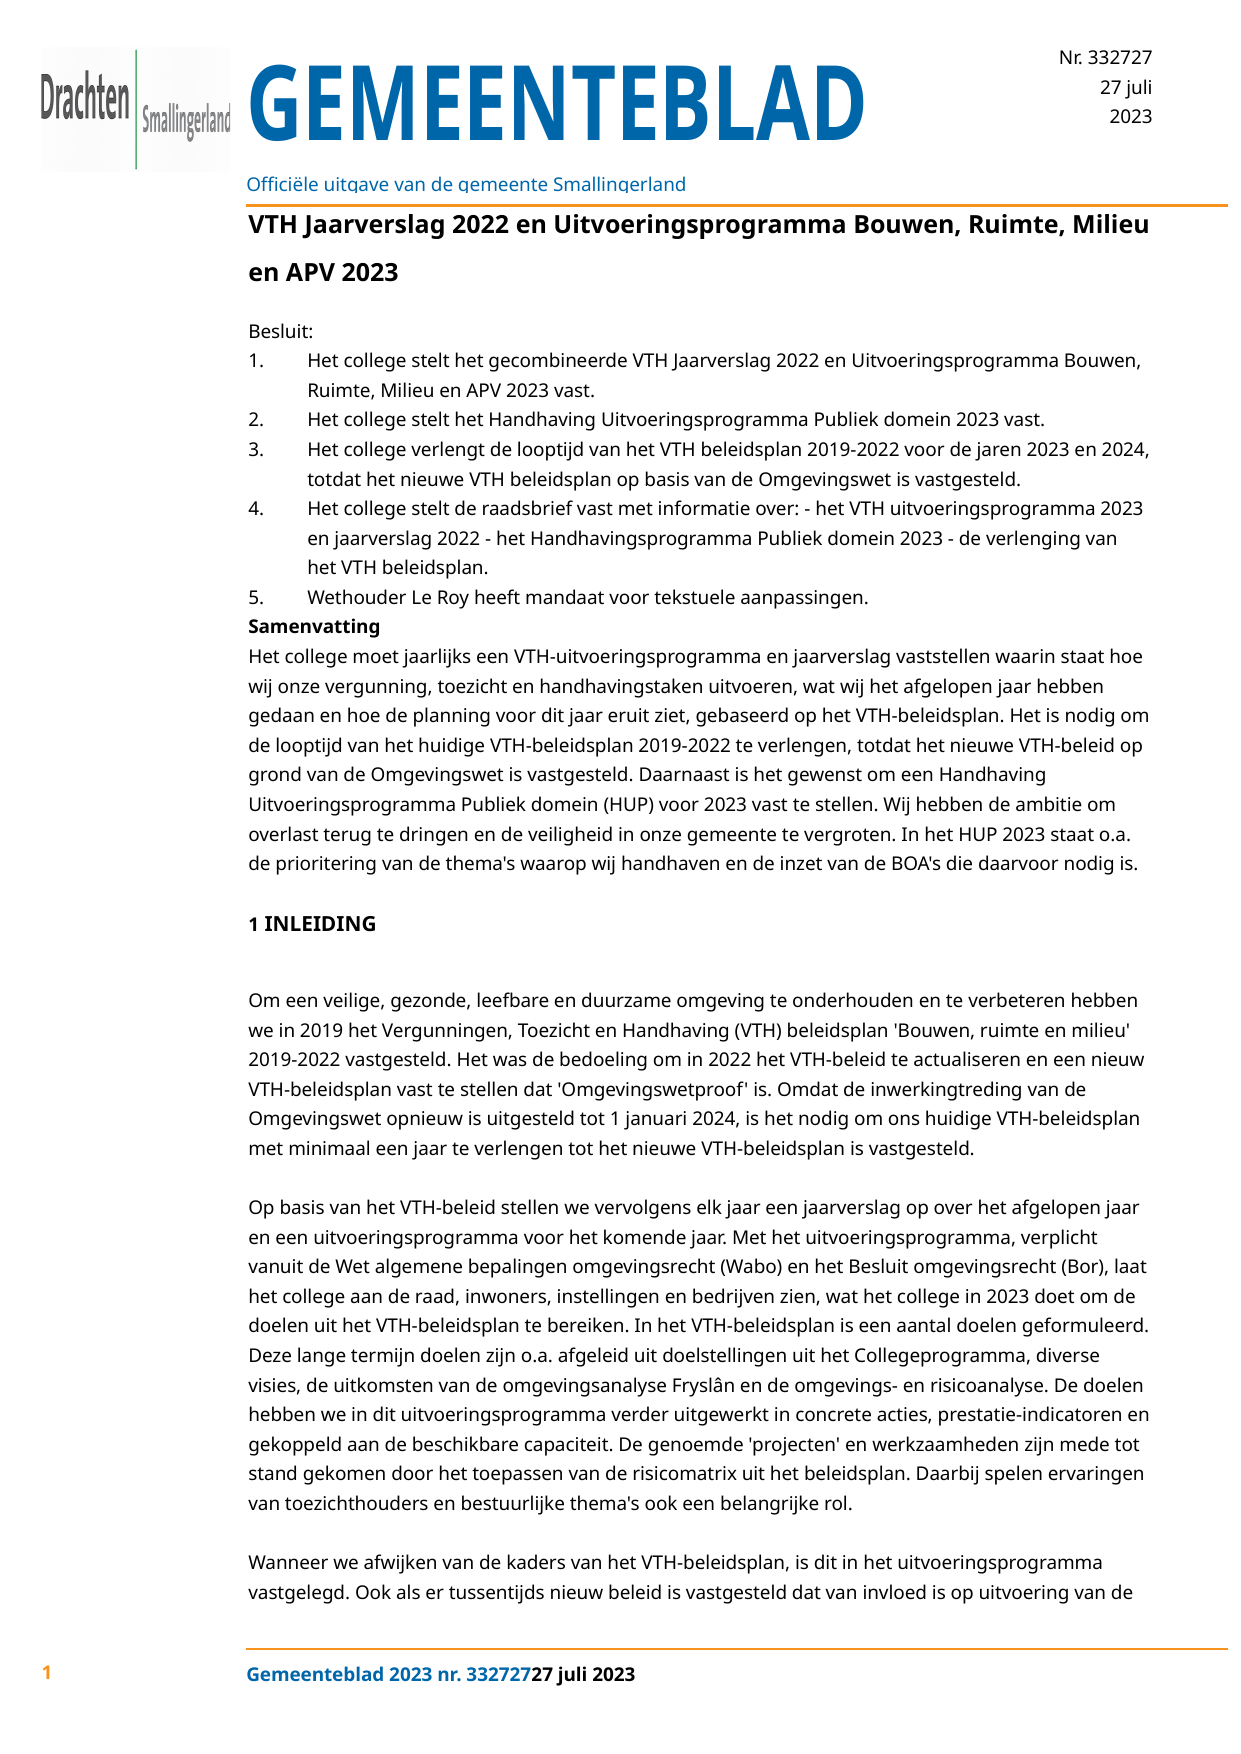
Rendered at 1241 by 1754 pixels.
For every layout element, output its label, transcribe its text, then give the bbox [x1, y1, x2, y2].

text Om een veilige, gezonde, leefbare en duurzame omgeving te onderhouden en te verbeteren hebben we in 2019 het Vergunningen, Toezicht en Handhaving (VTH) beleidsplan 'Bouwen, ruimte en milieu' 2019-2022 vastgesteld. Het was de bedoeling om in 2022 het VTH-beleid te actualiseren en een nieuw VTH-beleidsplan vast te stellen dat 'Omgevingswetproof' is. Omdat de inwerkingtreding van de Omgevingswet opnieuw is uitgesteld tot 1 januari 2024, is het nodig om ons huidige VTH-beleidsplan met minimaal een jaar te verlengen tot het nieuwe VTH-beleidsplan is vastgesteld. [248, 987, 1152, 1161]
list Het college verlengt de looptijd van het VTH beleidsplan 2019-2022 voor de jaren 2023 en 2024, totdat het nieuwe VTH beleidsplan op basis van de Omgevingswet is vastgesteld. [248, 436, 1152, 492]
text Besluit: [248, 318, 1152, 344]
picture [41, 47, 231, 172]
list Het college stelt de raadsbrief vast met informatie over: - het VTH uitvoeringsprogramma 2023 en jaarverslag 2022 - het Handhavingsprogramma Publiek domein 2023 - de verlenging van het VTH beleidsplan. [248, 495, 1152, 580]
text 1 INLEIDING [248, 909, 1152, 938]
text Op basis van het VTH-beleid stellen we vervolgens elk jaar een jaarverslag op over het afgelopen jaar en een uitvoeringsprogramma voor het komende jaar. Met het uitvoeringsprogramma, verplicht vanuit de Wet algemene bepalingen omgevingsrecht (Wabo) en het Besluit omgevingsrecht (Bor), laat het college aan de raad, inwoners, instellingen en bedrijven zien, wat het college in 2023 doet om de doelen uit het VTH-beleidsplan te bereiken. In het VTH-beleidsplan is een aantal doelen geformuleerd. Deze lange termijn doelen zijn o.a. afgeleid uit doelstellingen uit het Collegeprogramma, diverse visies, de uitkomsten van de omgevingsanalyse Fryslân en de omgevings- en risicoanalyse. De doelen hebben we in dit uitvoeringsprogramma verder uitgewerkt in concrete acties, prestatie-indicatoren en gekoppeld aan de beschikbare capaciteit. De genoemde 'projecten' en werkzaamheden zijn mede tot stand gekomen door het toepassen van de risicomatrix uit het beleidsplan. Daarbij spelen ervaringen van toezichthouders en bestuurlijke thema's ook een belangrijke rol. [248, 1194, 1152, 1516]
list Wethouder Le Roy heeft mandaat voor tekstuele aanpassingen. [248, 584, 1152, 610]
list Het college stelt het gecombineerde VTH Jaarverslag 2022 en Uitvoeringsprogramma Bouwen, Ruimte, Milieu en APV 2023 vast. [248, 347, 1152, 403]
text Wanneer we afwijken van de kaders van het VTH-beleidsplan, is dit in het uitvoeringsprogramma vastgelegd. Ook als er tussentijds nieuw beleid is vastgesteld dat van invloed is op uitvoering van de [248, 1549, 1152, 1605]
text VTH Jaarverslag 2022 en Uitvoeringsprogramma Bouwen, Ruimte, Milieu en APV 2023 [248, 207, 1152, 288]
text Het college moet jaarlijks een VTH-uitvoeringsprogramma en jaarverslag vaststellen waarin staat hoe wij onze vergunning, toezicht en handhavingstaken uitvoeren, wat wij het afgelopen jaar hebben gedaan en hoe de planning voor dit jaar eruit ziet, gebaseerd op het VTH-beleidsplan. Het is nodig om de looptijd van het huidige VTH-beleidsplan 2019-2022 te verlengen, totdat het nieuwe VTH-beleid op grond van de Omgevingswet is vastgesteld. Daarnaast is het gewenst om een Handhaving Uitvoeringsprogramma Publiek domein (HUP) voor 2023 vast te stellen. Wij hebben de ambitie om overlast terug te dringen en de veiligheid in onze gemeente te vergroten. In het HUP 2023 staat o.a. de prioritering van de thema's waarop wij handhaven en de inzet van de BOA's die daarvoor nodig is. [248, 643, 1152, 876]
list Het college stelt het Handhaving Uitvoeringsprogramma Publiek domein 2023 vast. [248, 407, 1152, 432]
text Samenvatting [248, 614, 1152, 639]
